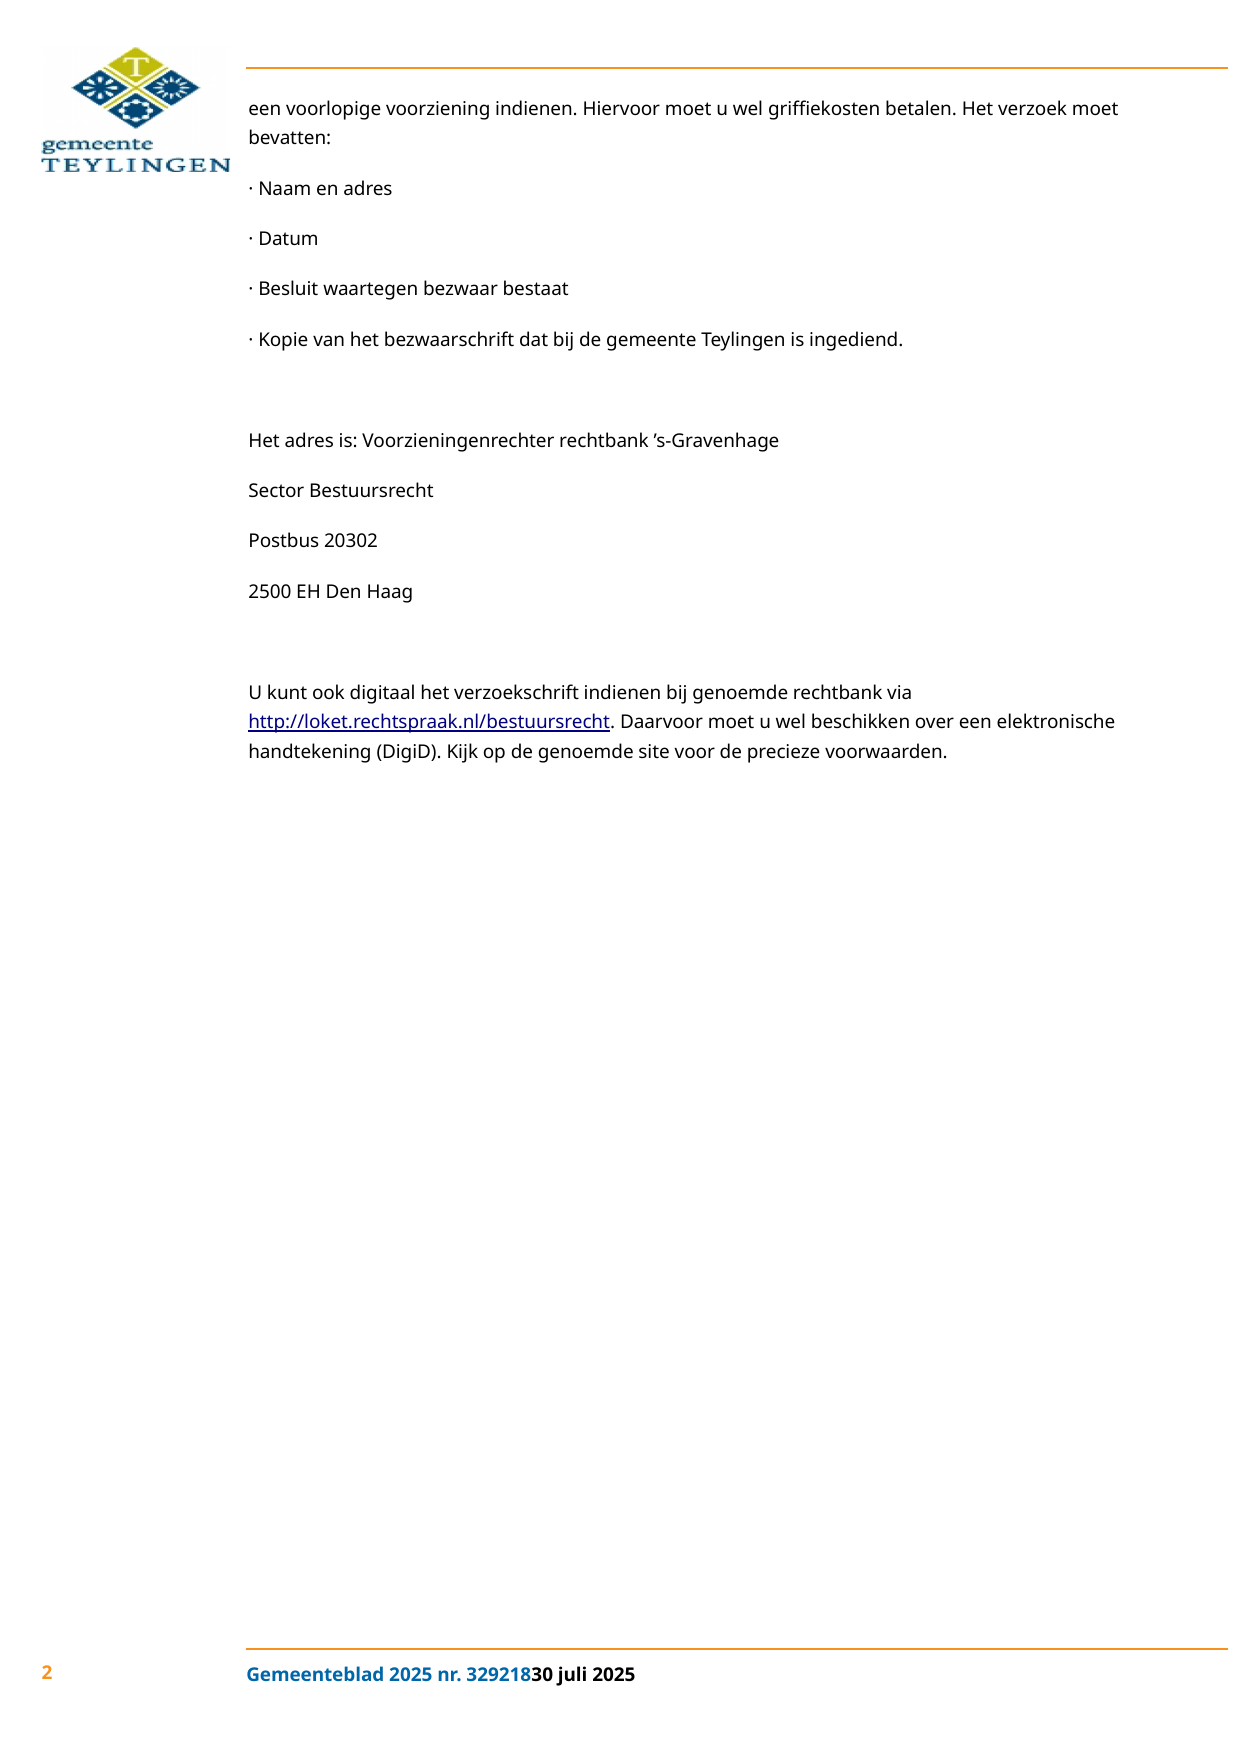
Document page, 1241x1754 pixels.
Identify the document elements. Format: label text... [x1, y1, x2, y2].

text · Datum [248, 225, 1152, 251]
picture [41, 47, 231, 172]
text · Kopie van het bezwaarschrift dat bij de gemeente Teylingen is ingediend. [248, 326, 1152, 352]
text 2500 EH Den Haag [248, 578, 1152, 604]
text Postbus 20302 [248, 528, 1152, 553]
text · Besluit waartegen bezwaar bestaat [248, 276, 1152, 301]
text U kunt ook digitaal het verzoekschrift indienen bij genoemde rechtbank via http://loket.rechtspraak.nl/bestuursrecht. Daarvoor moet u wel beschikken over een elektronische handtekening (DigiD). Kijk op de genoemde site voor de precieze voorwaarden. [248, 679, 1152, 764]
text · Naam en adres [248, 175, 1152, 201]
text Het adres is: Voorzieningenrechter rechtbank ’s-Gravenhage [248, 427, 1152, 453]
text een voorlopige voorziening indienen. Hiervoor moet u wel griffiekosten betalen. Het verzoek moet bevatten: [248, 95, 1152, 150]
text Sector Bestuursrecht [248, 477, 1152, 503]
